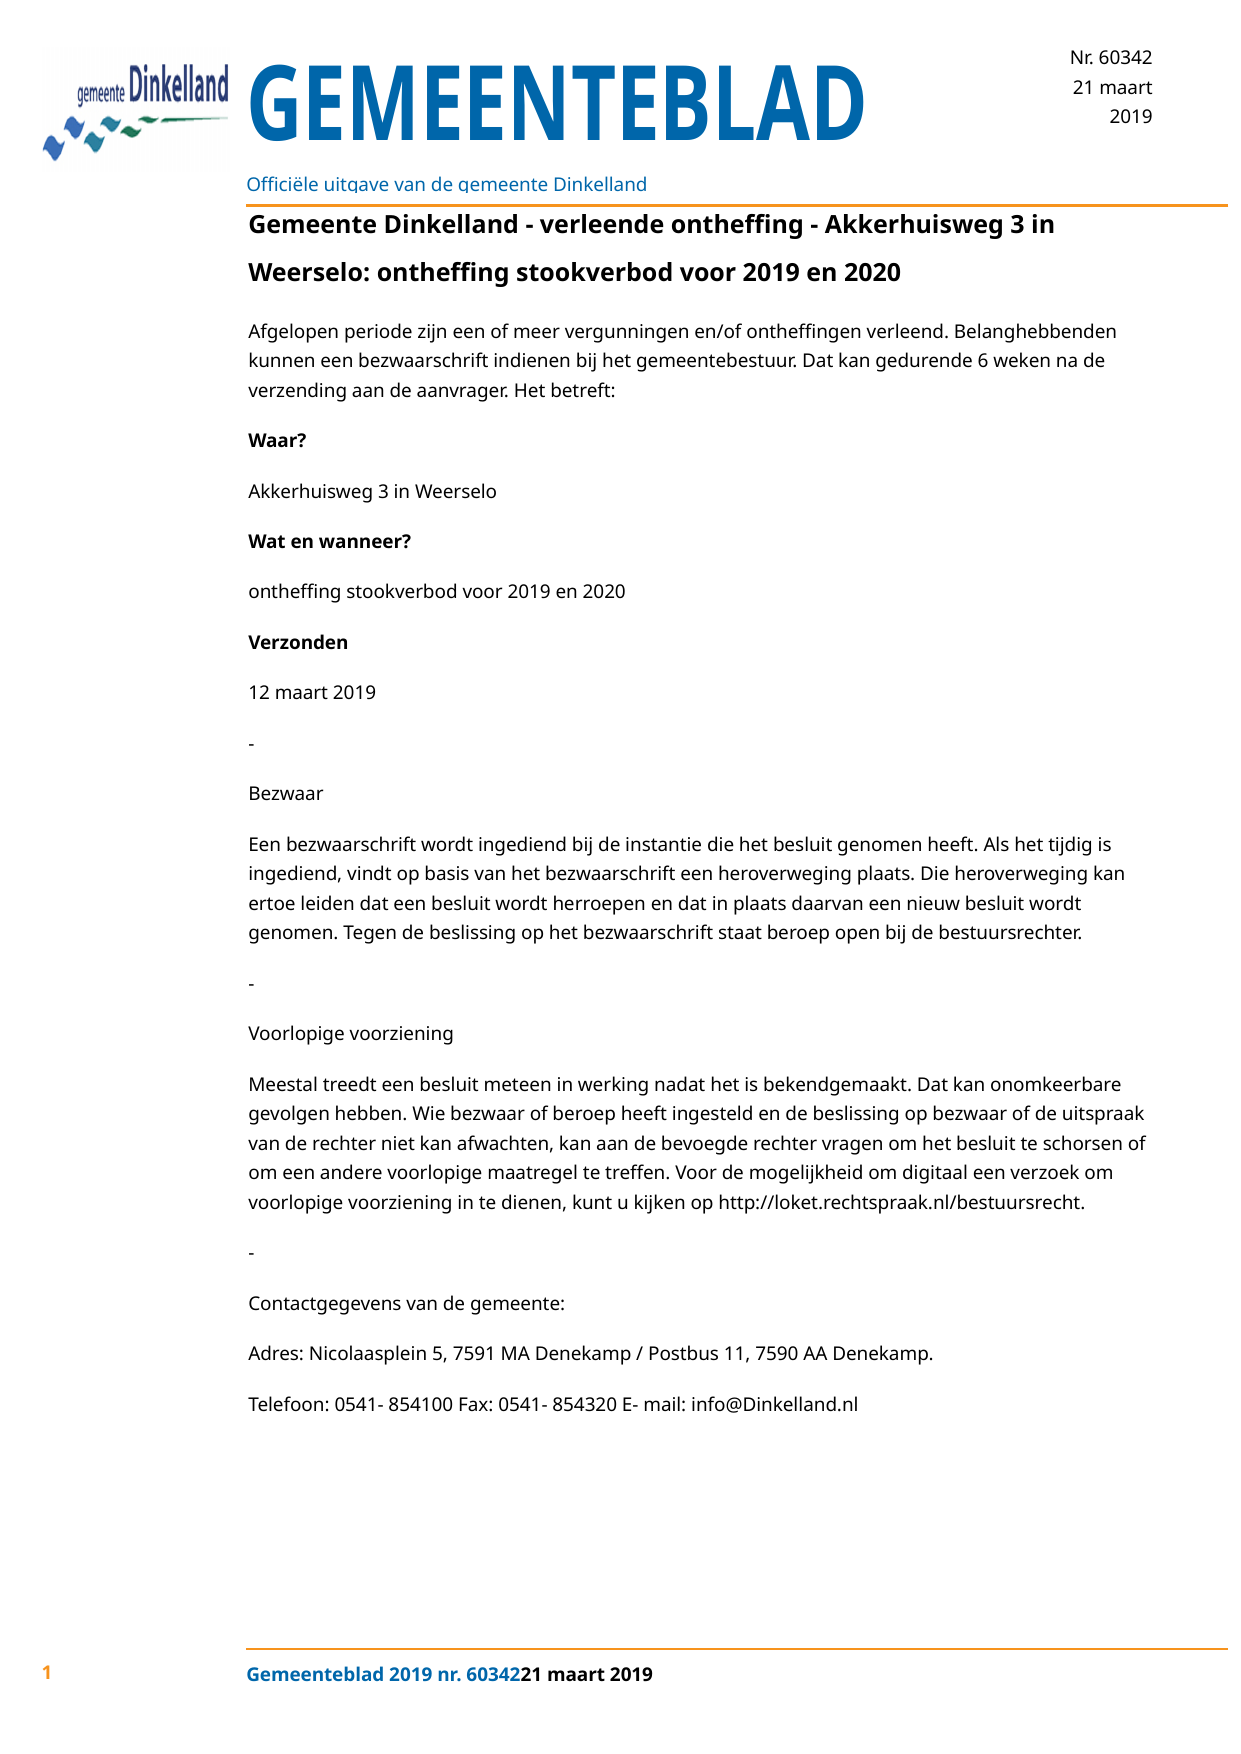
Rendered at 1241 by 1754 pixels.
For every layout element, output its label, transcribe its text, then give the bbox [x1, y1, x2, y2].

text Verzonden [248, 629, 1152, 655]
text - [248, 970, 1152, 996]
text Voorlopige voorziening [248, 1020, 1152, 1046]
text Meestal treedt een besluit meteen in werking nadat het is bekendgemaakt. Dat kan onomkeerbare gevolgen hebben. Wie bezwaar of beroep heeft ingesteld en de beslissing op bezwaar of de uitspraak van de rechter niet kan afwachten, kan aan de bevoegde rechter vragen om het besluit te schorsen of om een andere voorlopige maatregel te treffen. Voor de mogelijkheid om digitaal een verzoek om voorlopige voorziening in te dienen, kunt u kijken op http://loket.rechtspraak.nl/bestuursrecht. [248, 1071, 1152, 1215]
text - [248, 730, 1152, 756]
text Waar? [248, 427, 1152, 453]
text ontheffing stookverbod voor 2019 en 2020 [248, 579, 1152, 604]
text 12 maart 2019 [248, 679, 1152, 705]
text Bezwaar [248, 780, 1152, 806]
text Wat en wanneer? [248, 528, 1152, 554]
text Gemeente Dinkelland - verleende ontheffing - Akkerhuisweg 3 in Weerselo: ontheffing stookverbod voor 2019 en 2020 [248, 207, 1152, 288]
text Akkerhuisweg 3 in Weerselo [248, 478, 1152, 504]
text Een bezwaarschrift wordt ingediend bij de instantie die het besluit genomen heeft. Als het tijdig is ingediend, vindt op basis van het bezwaarschrift een heroverweging plaats. Die heroverweging kan ertoe leiden dat een besluit wordt herroepen en dat in plaats daarvan een nieuw besluit wordt genomen. Tegen de beslissing op het bezwaarschrift staat beroep open bij de bestuursrechter. [248, 831, 1152, 945]
text Telefoon: 0541- 854100 Fax: 0541- 854320 E- mail: info@Dinkelland.nl [248, 1391, 1152, 1417]
text Adres: Nicolaasplein 5, 7591 MA Denekamp / Postbus 11, 7590 AA Denekamp. [248, 1340, 1152, 1366]
text - [248, 1239, 1152, 1265]
text Afgelopen periode zijn een of meer vergunningen en/of ontheffingen verleend. Belanghebbenden kunnen een bezwaarschrift indienen bij het gemeentebestuur. Dat kan gedurende 6 weken na de verzending aan de aanvrager. Het betreft: [248, 318, 1152, 403]
text Contactgegevens van de gemeente: [248, 1290, 1152, 1316]
picture [41, 47, 231, 172]
